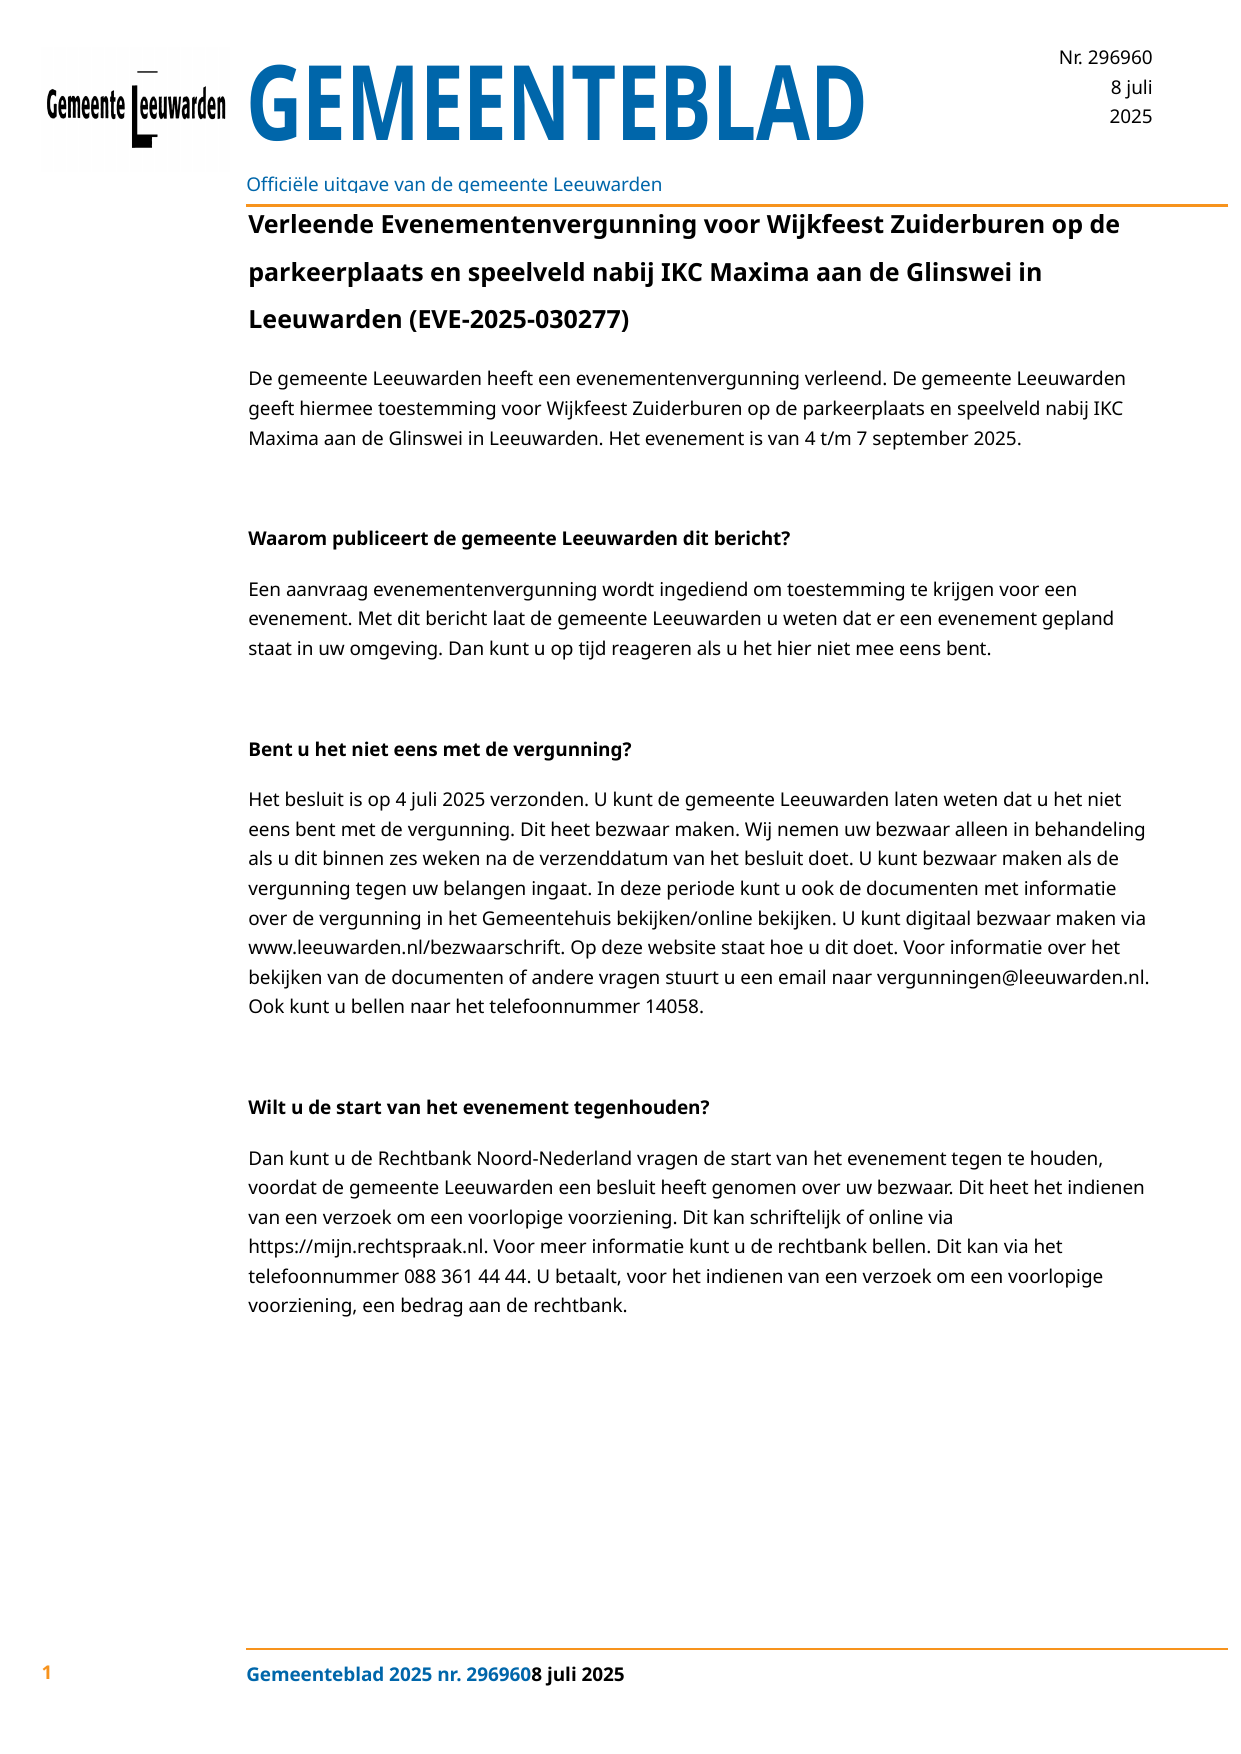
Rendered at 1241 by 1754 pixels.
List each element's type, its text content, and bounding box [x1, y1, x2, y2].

text Dan kunt u de Rechtbank Noord-Nederland vragen de start van het evenement tegen te houden, voordat de gemeente Leeuwarden een besluit heeft genomen over uw bezwaar. Dit heet het indienen van een verzoek om een voorlopige voorziening. Dit kan schriftelijk of online via https://mijn.rechtspraak.nl. Voor meer informatie kunt u de rechtbank bellen. Dit kan via het telefoonnummer 088 361 44 44. U betaalt, voor het indienen van een verzoek om een voorlopige voorziening, een bedrag aan de rechtbank. [248, 1145, 1152, 1318]
text Bent u het niet eens met de vergunning? [248, 736, 1152, 762]
text Waarom publiceert de gemeente Leeuwarden dit bericht? [248, 526, 1152, 551]
text Het besluit is op 4 juli 2025 verzonden. U kunt de gemeente Leeuwarden laten weten dat u het niet eens bent met de vergunning. Dit heet bezwaar maken. Wij nemen uw bezwaar alleen in behandeling als u dit binnen zes weken na de verzenddatum van het besluit doet. U kunt bezwaar maken als de vergunning tegen uw belangen ingaat. In deze periode kunt u ook de documenten met informatie over de vergunning in het Gemeentehuis bekijken/online bekijken. U kunt digitaal bezwaar maken via www.leeuwarden.nl/bezwaarschrift. Op deze website staat hoe u dit doet. Voor informatie over het bekijken van de documenten of andere vragen stuurt u een email naar vergunningen@leeuwarden.nl. Ook kunt u bellen naar het telefoonnummer 14058. [248, 786, 1152, 1019]
picture [41, 47, 231, 172]
text De gemeente Leeuwarden heeft een evenementenvergunning verleend. De gemeente Leeuwarden geeft hiermee toestemming voor Wijkfeest Zuiderburen op de parkeerplaats en speelveld nabij IKC Maxima aan de Glinswei in Leeuwarden. Het evenement is van 4 t/m 7 september 2025. [248, 366, 1152, 450]
text Wilt u de start van het evenement tegenhouden? [248, 1094, 1152, 1120]
text Een aanvraag evenementenvergunning wordt ingediend om toestemming te krijgen voor een evenement. Met dit bericht laat de gemeente Leeuwarden u weten dat er een evenement gepland staat in uw omgeving. Dan kunt u op tijd reageren als u het hier niet mee eens bent. [248, 576, 1152, 661]
text Verleende Evenementenvergunning voor Wijkfeest Zuiderburen op de parkeerplaats en speelveld nabij IKC Maxima aan de Glinswei in Leeuwarden (EVE-2025-030277) [248, 207, 1152, 336]
